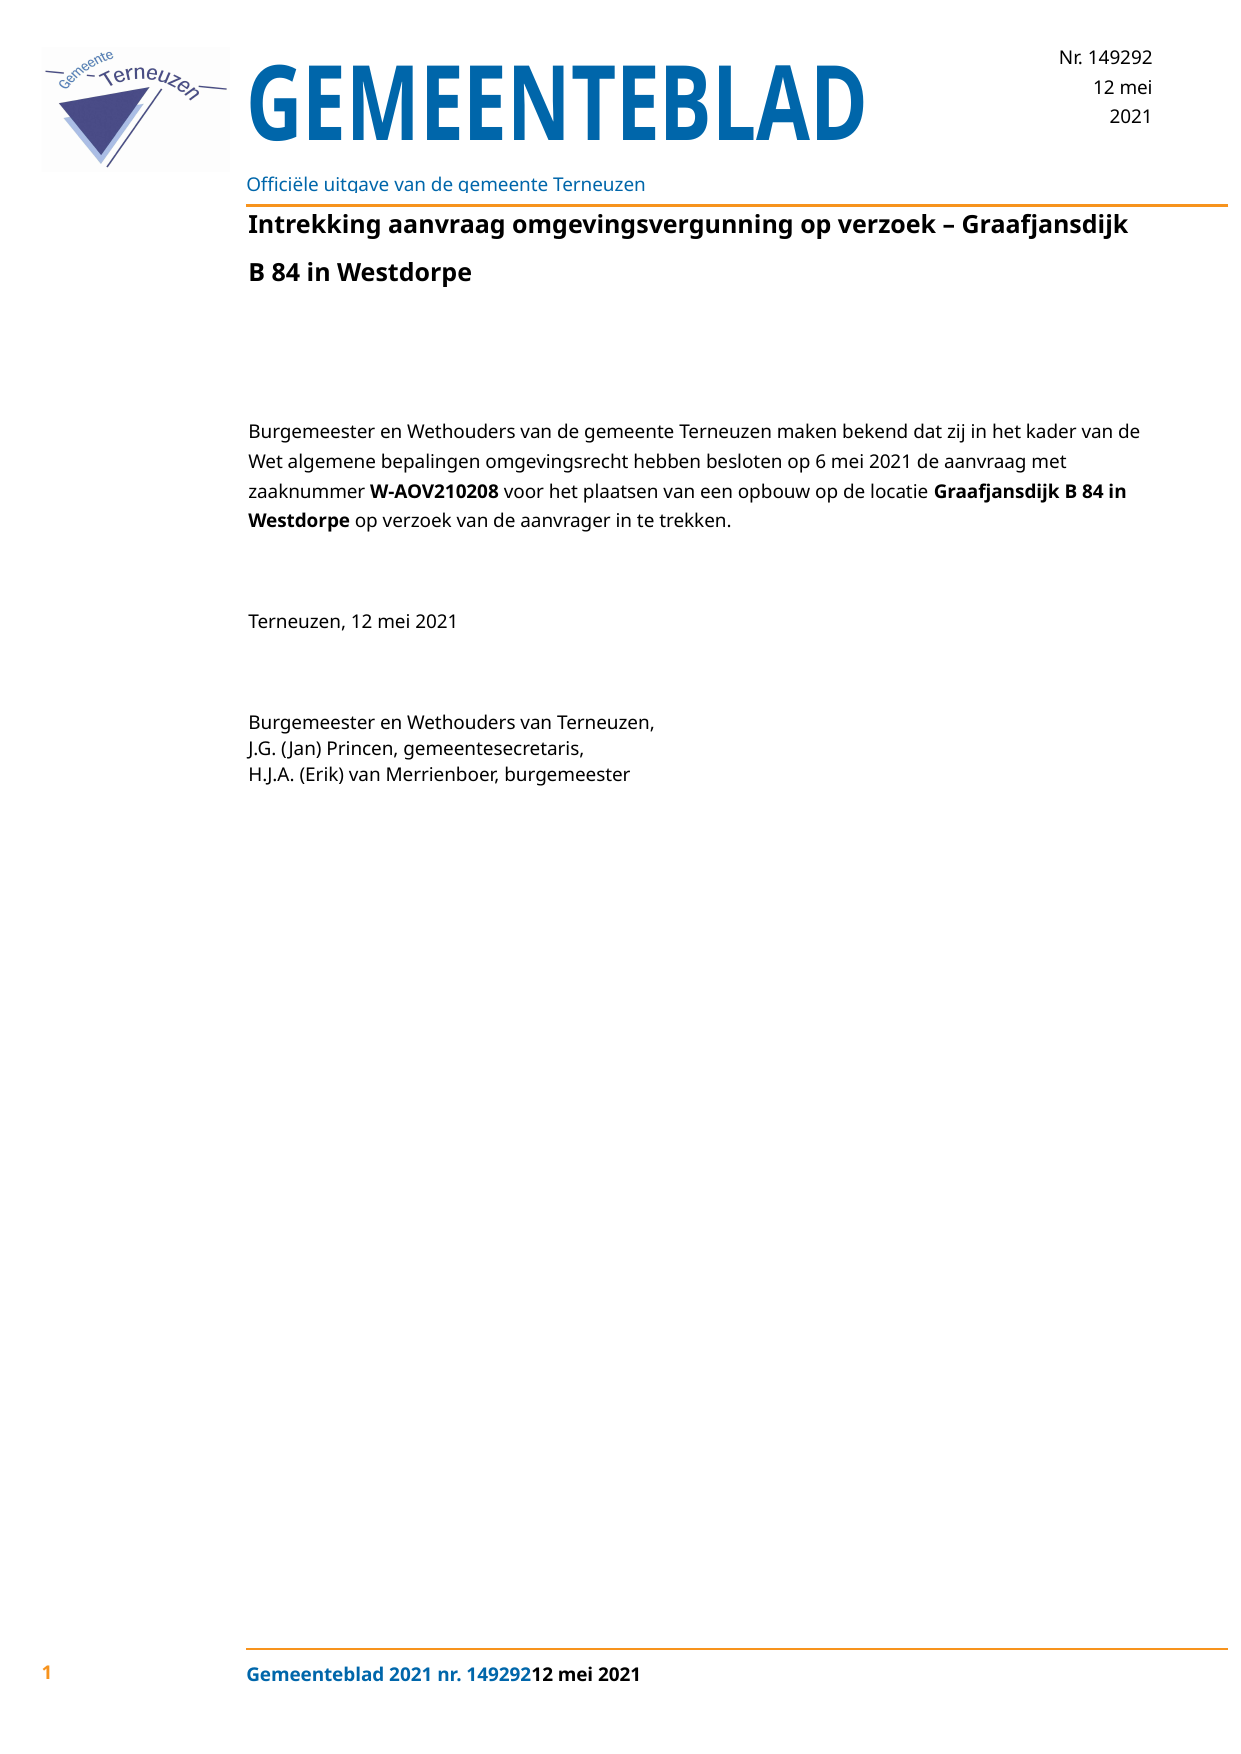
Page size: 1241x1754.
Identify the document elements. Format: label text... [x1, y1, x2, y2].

text Terneuzen, 12 mei 2021 [248, 608, 1152, 634]
text Burgemeester en Wethouders van de gemeente Terneuzen maken bekend dat zij in het kader van de Wet algemene bepalingen omgevingsrecht hebben besloten op 6 mei 2021 de aanvraag met zaaknummer W-AOV210208 voor het plaatsen van een opbouw op de locatie Graafjansdijk B 84 in Westdorpe op verzoek van de aanvrager in te trekken. [248, 419, 1152, 533]
text Intrekking aanvraag omgevingsvergunning op verzoek – Graafjansdijk B 84 in Westdorpe [248, 207, 1152, 288]
table_cell [248, 786, 700, 812]
table_header Burgemeester en Wethouders van Terneuzen, [248, 709, 1152, 735]
table_cell J.G. (Jan) Princen, gemeentesecretaris, [248, 735, 700, 761]
table_cell [700, 786, 1152, 812]
table_cell H.J.A. (Erik) van Merrienboer, burgemeester [248, 761, 1152, 786]
picture [41, 47, 231, 172]
table_cell [700, 735, 1152, 761]
